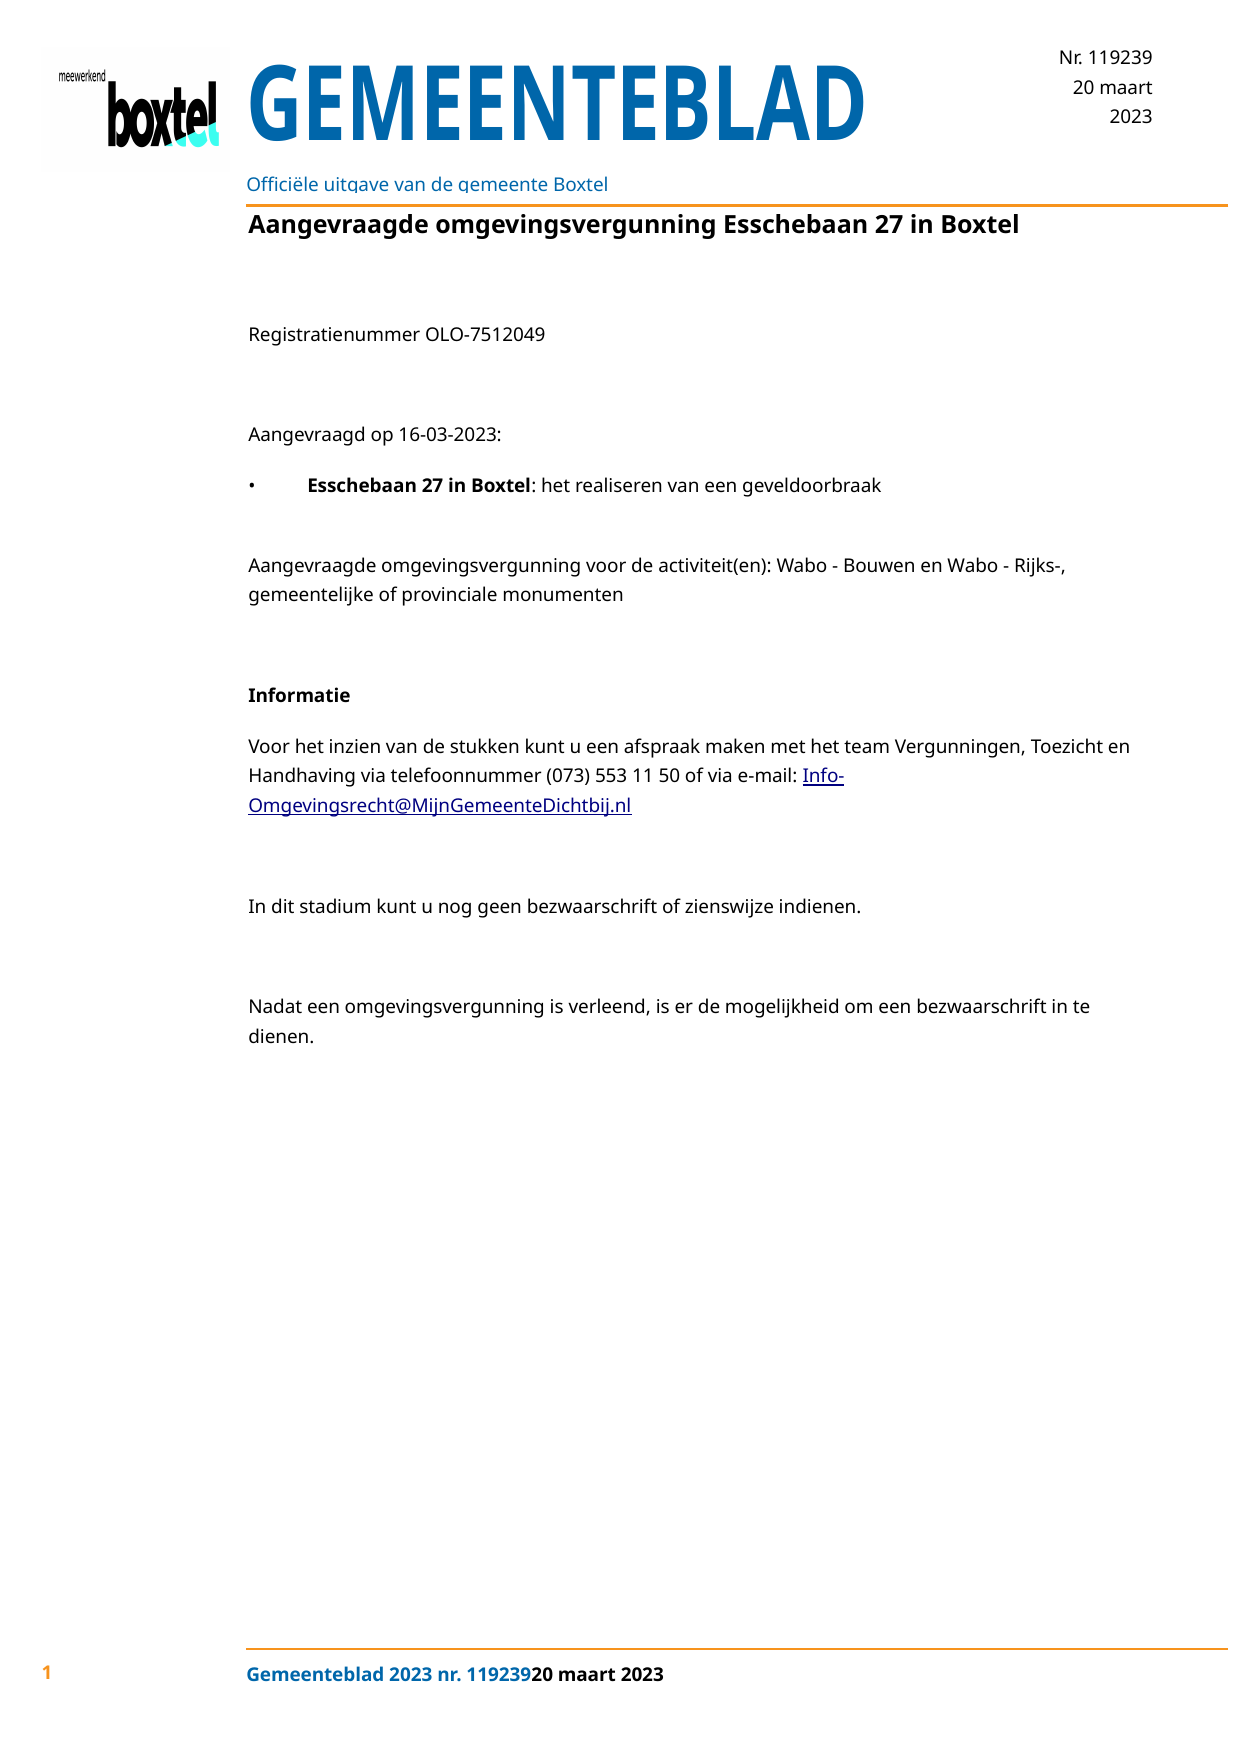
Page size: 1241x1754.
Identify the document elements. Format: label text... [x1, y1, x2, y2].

text Aangevraagde omgevingsvergunning voor de activiteit(en): Wabo - Bouwen en Wabo - Rijks-, gemeentelijke of provinciale monumenten [248, 552, 1152, 607]
text Aangevraagde omgevingsvergunning Esschebaan 27 in Boxtel [248, 207, 1152, 241]
picture [41, 47, 231, 172]
text In dit stadium kunt u nog geen bezwaarschrift of zienswijze indienen. [248, 893, 1152, 918]
list Esschebaan 27 in Boxtel: het realiseren van een geveldoorbraak [248, 472, 1152, 498]
text Registratienummer OLO-7512049 [248, 321, 1152, 346]
text Nadat een omgevingsvergunning is verleend, is er de mogelijkheid om een bezwaarschrift in te dienen. [248, 994, 1152, 1049]
text Informatie [248, 682, 1152, 708]
text Aangevraagd op 16-03-2023: [248, 422, 1152, 447]
text Voor het inzien van de stukken kunt u een afspraak maken met het team Vergunningen, Toezicht en Handhaving via telefoonnummer (073) 553 11 50 of via e-mail: Info-Omgevingsrecht@MijnGemeenteDichtbij.nl [248, 733, 1152, 818]
